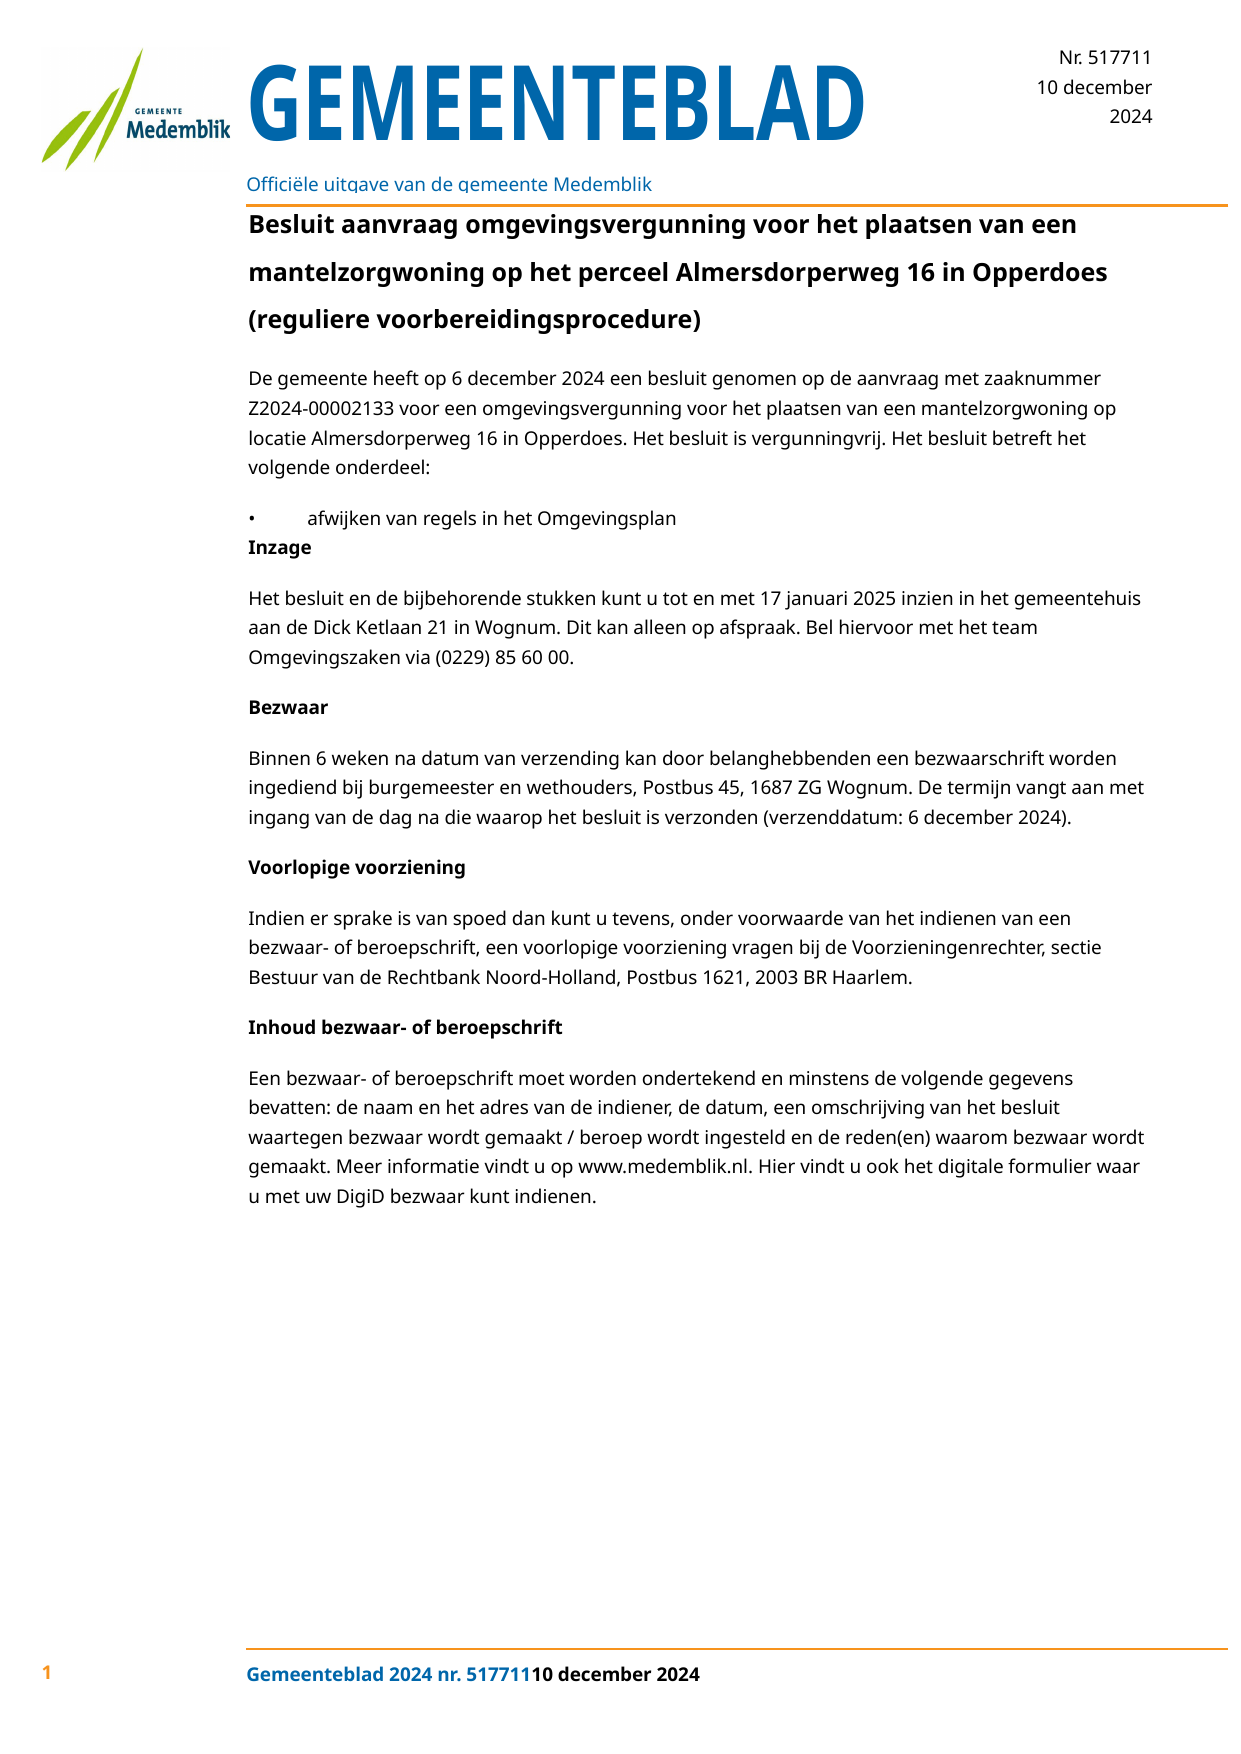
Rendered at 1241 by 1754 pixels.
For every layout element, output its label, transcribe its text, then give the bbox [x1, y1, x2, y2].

text Een bezwaar- of beroepschrift moet worden ondertekend en minstens de volgende gegevens bevatten: de naam en het adres van de indiener, de datum, een omschrijving van het besluit waartegen bezwaar wordt gemaakt / beroep wordt ingesteld en de reden(en) waarom bezwaar wordt gemaakt. Meer informatie vindt u op www.medemblik.nl. Hier vindt u ook het digitale formulier waar u met uw DigiD bezwaar kunt indienen. [248, 1065, 1152, 1209]
text Bezwaar [248, 694, 1152, 720]
text Besluit aanvraag omgevingsvergunning voor het plaatsen van een mantelzorgwoning op het perceel Almersdorperweg 16 in Opperdoes (reguliere voorbereidingsprocedure) [248, 207, 1152, 336]
text Inhoud bezwaar- of beroepschrift [248, 1014, 1152, 1040]
picture [41, 47, 231, 172]
text Indien er sprake is van spoed dan kunt u tevens, onder voorwaarde van het indienen van een bezwaar- of beroepschrift, een voorlopige voorziening vragen bij de Voorzieningenrechter, sectie Bestuur van de Rechtbank Noord-Holland, Postbus 1621, 2003 BR Haarlem. [248, 905, 1152, 989]
text Het besluit en de bijbehorende stukken kunt u tot en met 17 januari 2025 inzien in het gemeentehuis aan de Dick Ketlaan 21 in Wognum. Dit kan alleen op afspraak. Bel hiervoor met het team Omgevingszaken via (0229) 85 60 00. [248, 585, 1152, 669]
text Inzage [248, 534, 1152, 560]
text Voorlopige voorziening [248, 854, 1152, 880]
list afwijken van regels in het Omgevingsplan [248, 505, 1152, 530]
text Binnen 6 weken na datum van verzending kan door belanghebbenden een bezwaarschrift worden ingediend bij burgemeester en wethouders, Postbus 45, 1687 ZG Wognum. De termijn vangt aan met ingang van de dag na die waarop het besluit is verzonden (verzenddatum: 6 december 2024). [248, 745, 1152, 829]
text De gemeente heeft op 6 december 2024 een besluit genomen op de aanvraag met zaaknummer Z2024-00002133 voor een omgevingsvergunning voor het plaatsen van een mantelzorgwoning op locatie Almersdorperweg 16 in Opperdoes. Het besluit is vergunningvrij. Het besluit betreft het volgende onderdeel: [248, 366, 1152, 480]
